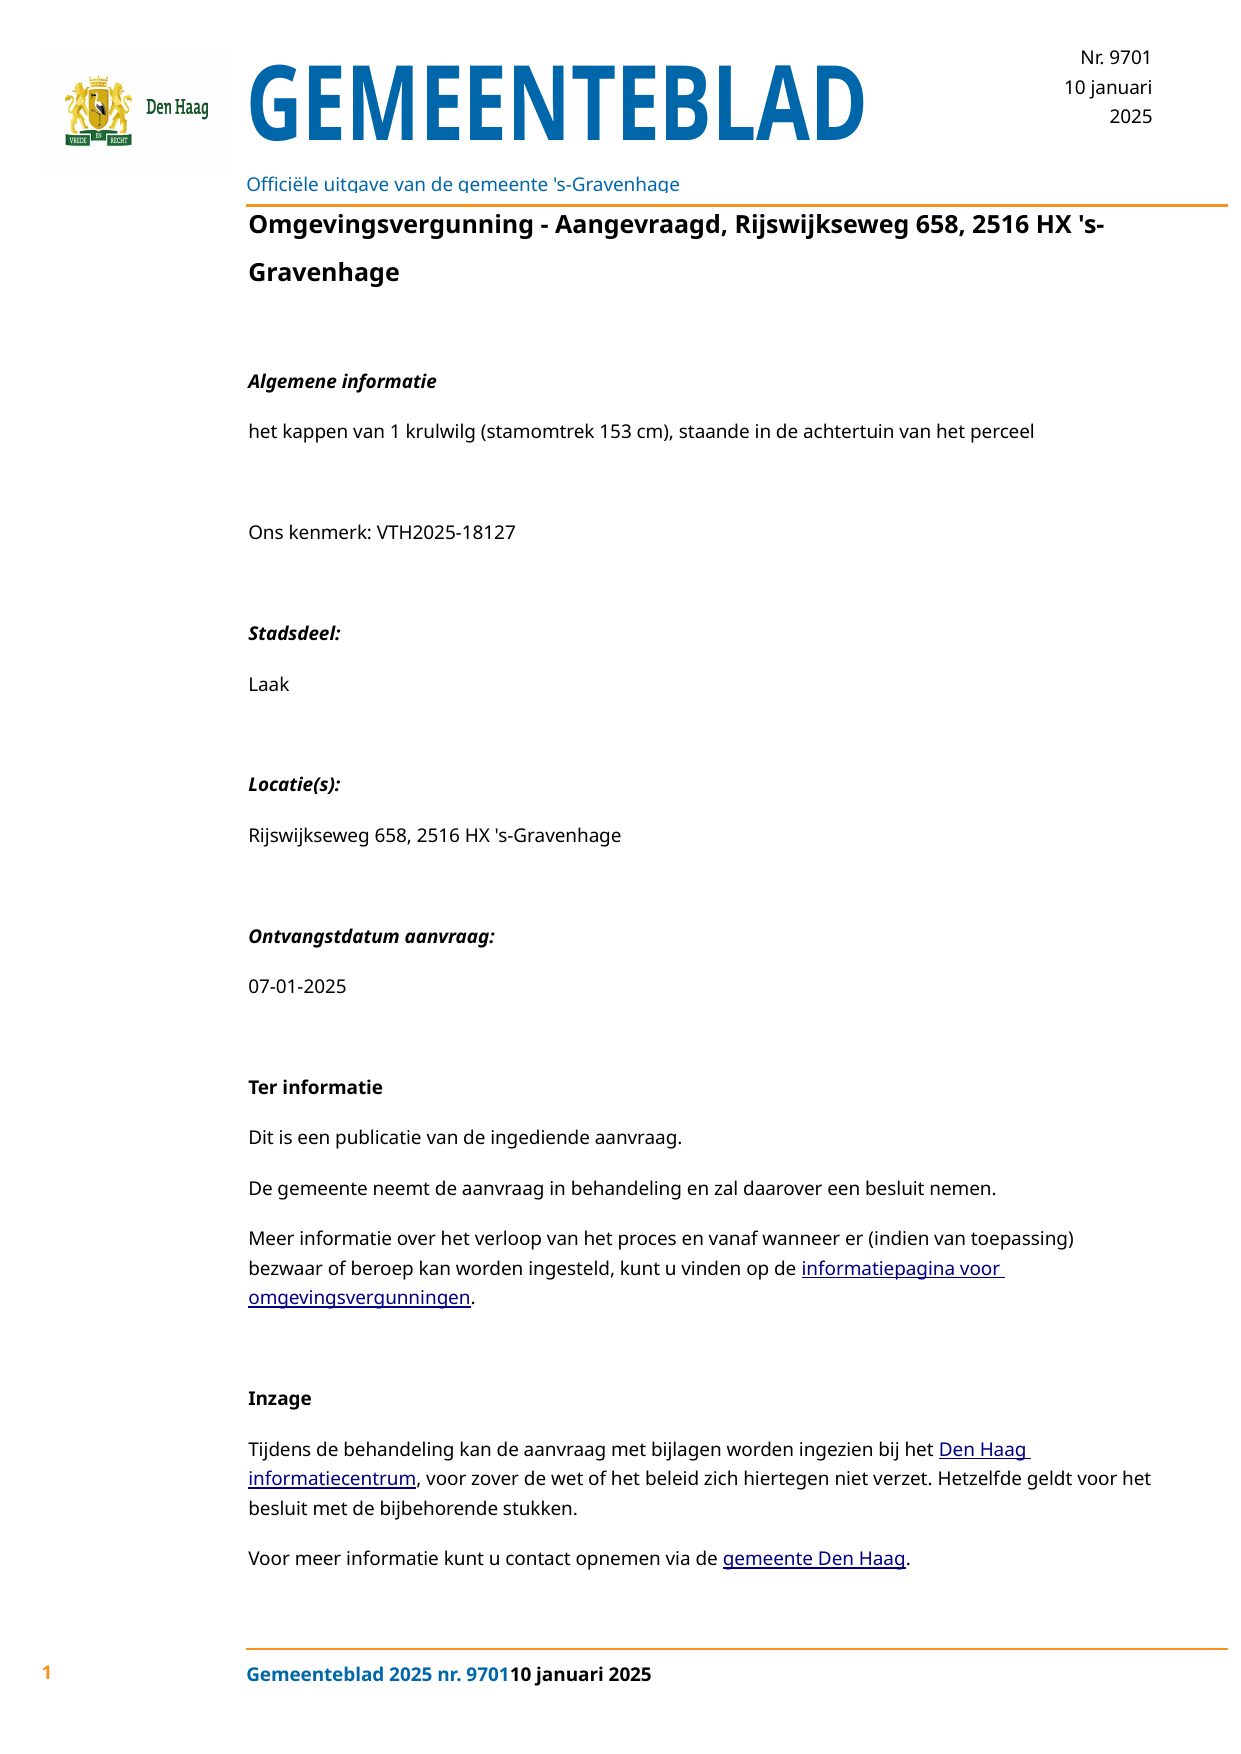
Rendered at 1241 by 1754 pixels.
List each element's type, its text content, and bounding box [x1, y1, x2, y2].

text Locatie(s): [248, 772, 1152, 797]
text Tijdens de behandeling kan de aanvraag met bijlagen worden ingezien bij het Den Haag informatiecentrum, voor zover de wet of het beleid zich hiertegen niet verzet. Hetzelfde geldt voor het besluit met de bijbehorende stukken. [248, 1436, 1152, 1521]
text Meer informatie over het verloop van het proces en vanaf wanneer er (indien van toepassing) bezwaar of beroep kan worden ingesteld, kunt u vinden op de informatiepagina voor omgevingsvergunningen. [248, 1225, 1152, 1310]
text Voor meer informatie kunt u contact opnemen via de gemeente Den Haag. [248, 1545, 1152, 1571]
text Ons kenmerk: VTH2025-18127 [248, 519, 1152, 545]
text Dit is een publicatie van de ingediende aanvraag. [248, 1124, 1152, 1150]
text Omgevingsvergunning - Aangevraagd, Rijswijkseweg 658, 2516 HX 's-Gravenhage [248, 207, 1152, 288]
text Inzage [248, 1385, 1152, 1411]
text Ontvangstdatum aanvraag: [248, 923, 1152, 949]
text Algemene informatie [248, 368, 1152, 394]
picture [41, 47, 231, 172]
text Rijswijkseweg 658, 2516 HX 's-Gravenhage [248, 822, 1152, 848]
text De gemeente neemt de aanvraag in behandeling en zal daarover een besluit nemen. [248, 1175, 1152, 1201]
text 07-01-2025 [248, 973, 1152, 999]
text Stadsdeel: [248, 620, 1152, 646]
text het kappen van 1 krulwilg (stamomtrek 153 cm), staande in de achtertuin van het perceel [248, 419, 1152, 444]
text Ter informatie [248, 1074, 1152, 1100]
text Laak [248, 671, 1152, 697]
